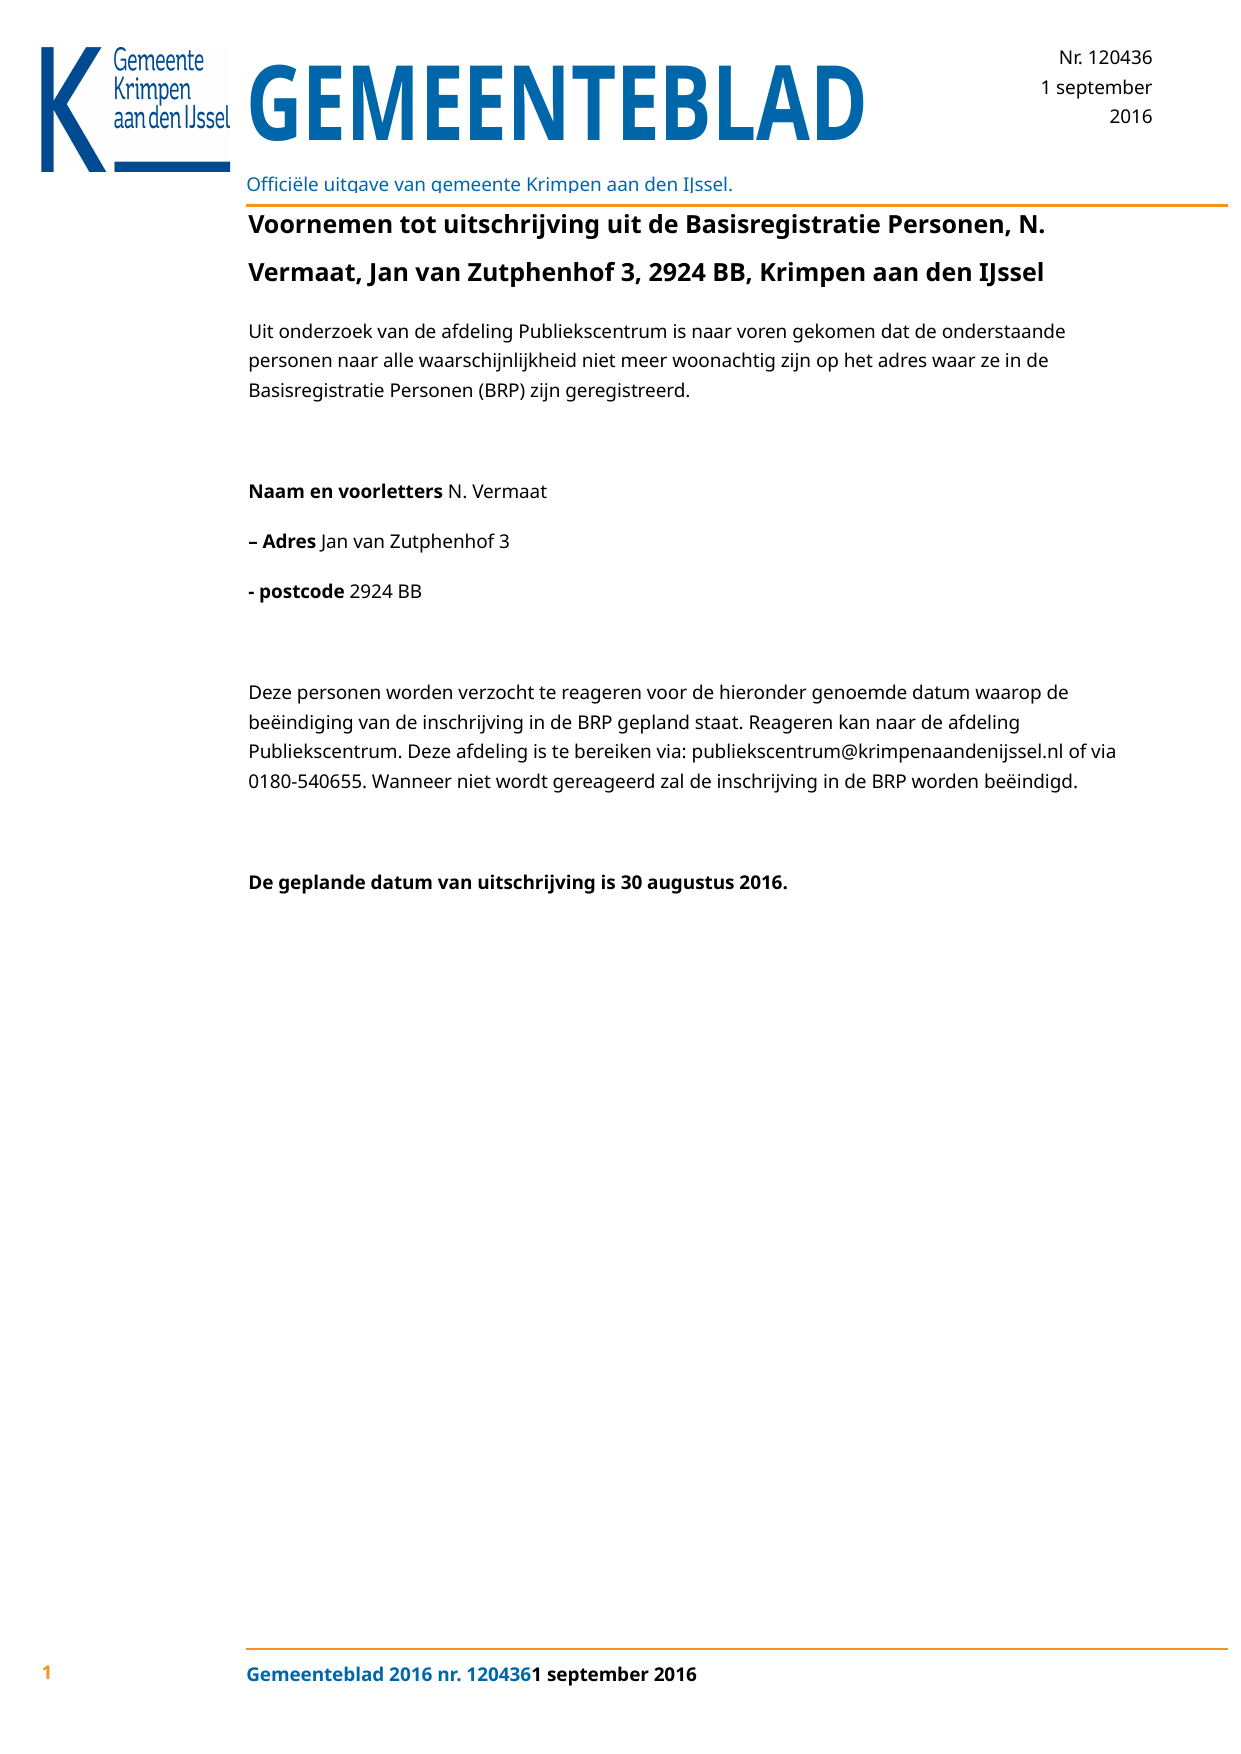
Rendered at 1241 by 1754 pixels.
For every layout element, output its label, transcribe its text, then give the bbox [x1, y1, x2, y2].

text - postcode 2924 BB [248, 579, 1152, 604]
text De geplande datum van uitschrijving is 30 augustus 2016. [248, 869, 1152, 895]
text Naam en voorletters N. Vermaat [248, 478, 1152, 504]
picture [41, 47, 231, 172]
text – Adres Jan van Zutphenhof 3 [248, 528, 1152, 554]
text Voornemen tot uitschrijving uit de Basisregistratie Personen, N. Vermaat, Jan van Zutphenhof 3, 2924 BB, Krimpen aan den IJssel [248, 207, 1152, 288]
text Deze personen worden verzocht te reageren voor de hieronder genoemde datum waarop de beëindiging van de inschrijving in de BRP gepland staat. Reageren kan naar de afdeling Publiekscentrum. Deze afdeling is te bereiken via: publiekscentrum@krimpenaandenijssel.nl of via 0180-540655. Wanneer niet wordt gereageerd zal de inschrijving in de BRP worden beëindigd. [248, 679, 1152, 794]
text Uit onderzoek van de afdeling Publiekscentrum is naar voren gekomen dat de onderstaande personen naar alle waarschijnlijkheid niet meer woonachtig zijn op het adres waar ze in de Basisregistratie Personen (BRP) zijn geregistreerd. [248, 318, 1152, 403]
